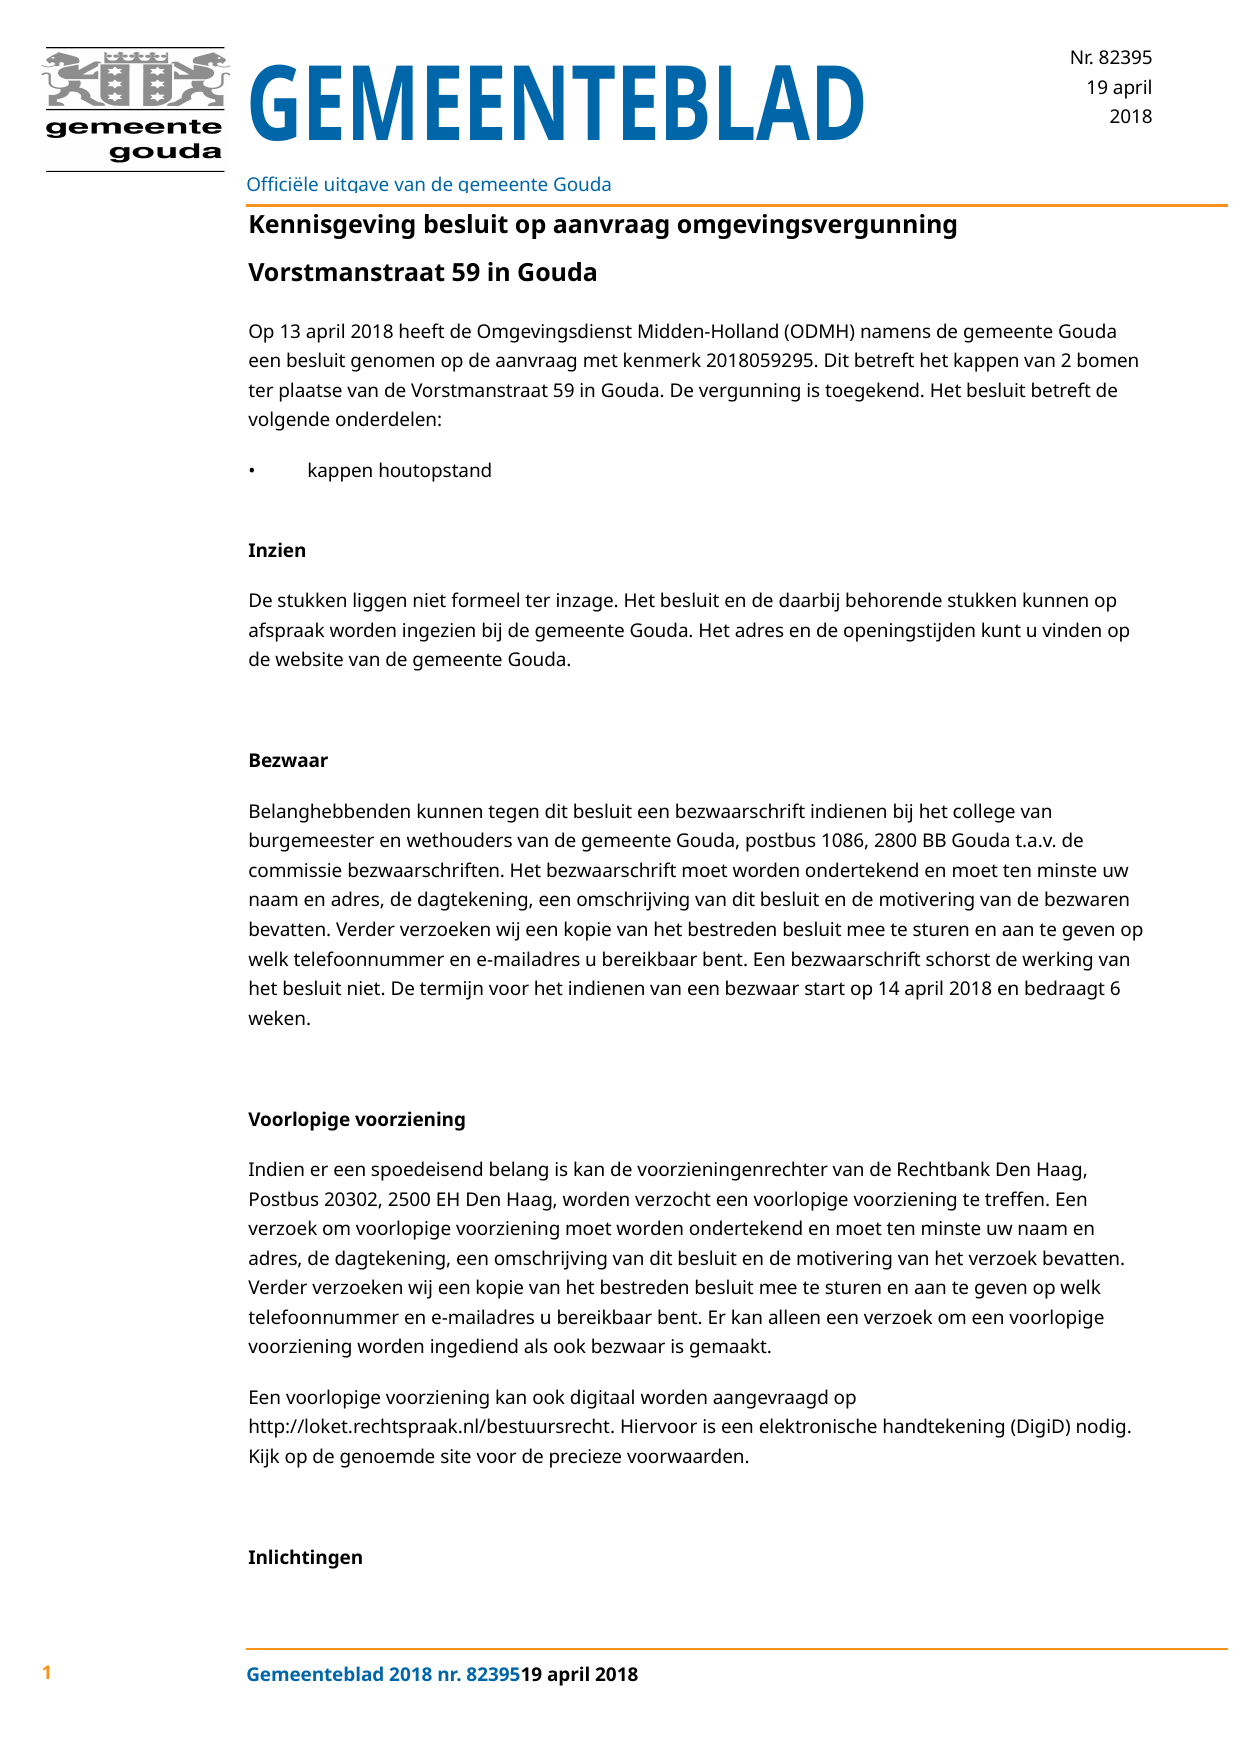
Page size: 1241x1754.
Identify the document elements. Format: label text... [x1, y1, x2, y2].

text Indien er een spoedeisend belang is kan de voorzieningenrechter van de Rechtbank Den Haag, Postbus 20302, 2500 EH Den Haag, worden verzocht een voorlopige voorziening te treffen. Een verzoek om voorlopige voorziening moet worden ondertekend en moet ten minste uw naam en adres, de dagtekening, een omschrijving van dit besluit en de motivering van het verzoek bevatten. Verder verzoeken wij een kopie van het bestreden besluit mee te sturen en aan te geven op welk telefoonnummer en e-mailadres u bereikbaar bent. Er kan alleen een verzoek om een voorlopige voorziening worden ingediend als ook bezwaar is gemaakt. [248, 1156, 1152, 1359]
list kappen houtopstand [248, 457, 1152, 483]
text Op 13 april 2018 heeft de Omgevingsdienst Midden-Holland (ODMH) namens de gemeente Gouda een besluit genomen op de aanvraag met kenmerk 2018059295. Dit betreft het kappen van 2 bomen ter plaatse van de Vorstmanstraat 59 in Gouda. De vergunning is toegekend. Het besluit betreft de volgende onderdelen: [248, 318, 1152, 432]
text Belanghebbenden kunnen tegen dit besluit een bezwaarschrift indienen bij het college van burgemeester en wethouders van de gemeente Gouda, postbus 1086, 2800 BB Gouda t.a.v. de commissie bezwaarschriften. Het bezwaarschrift moet worden ondertekend en moet ten minste uw naam en adres, de dagtekening, een omschrijving van dit besluit en de motivering van de bezwaren bevatten. Verder verzoeken wij een kopie van het bestreden besluit mee te sturen en aan te geven op welk telefoonnummer en e-mailadres u bereikbaar bent. Een bezwaarschrift schorst de werking van het besluit niet. De termijn voor het indienen van een bezwaar start op 14 april 2018 en bedraagt 6 weken. [248, 798, 1152, 1031]
text De stukken liggen niet formeel ter inzage. Het besluit en de daarbij behorende stukken kunnen op afspraak worden ingezien bij de gemeente Gouda. Het adres en de openingstijden kunt u vinden op de website van de gemeente Gouda. [248, 587, 1152, 672]
text Een voorlopige voorziening kan ook digitaal worden aangevraagd op http://loket.rechtspraak.nl/bestuursrecht. Hiervoor is een elektronische handtekening (DigiD) nodig. Kijk op de genoemde site voor de precieze voorwaarden. [248, 1384, 1152, 1469]
text Inzien [248, 537, 1152, 563]
text Bezwaar [248, 747, 1152, 773]
picture [41, 47, 231, 172]
text Voorlopige voorziening [248, 1106, 1152, 1132]
text Inlichtingen [248, 1544, 1152, 1570]
text Kennisgeving besluit op aanvraag omgevingsvergunning Vorstmanstraat 59 in Gouda [248, 207, 1152, 288]
